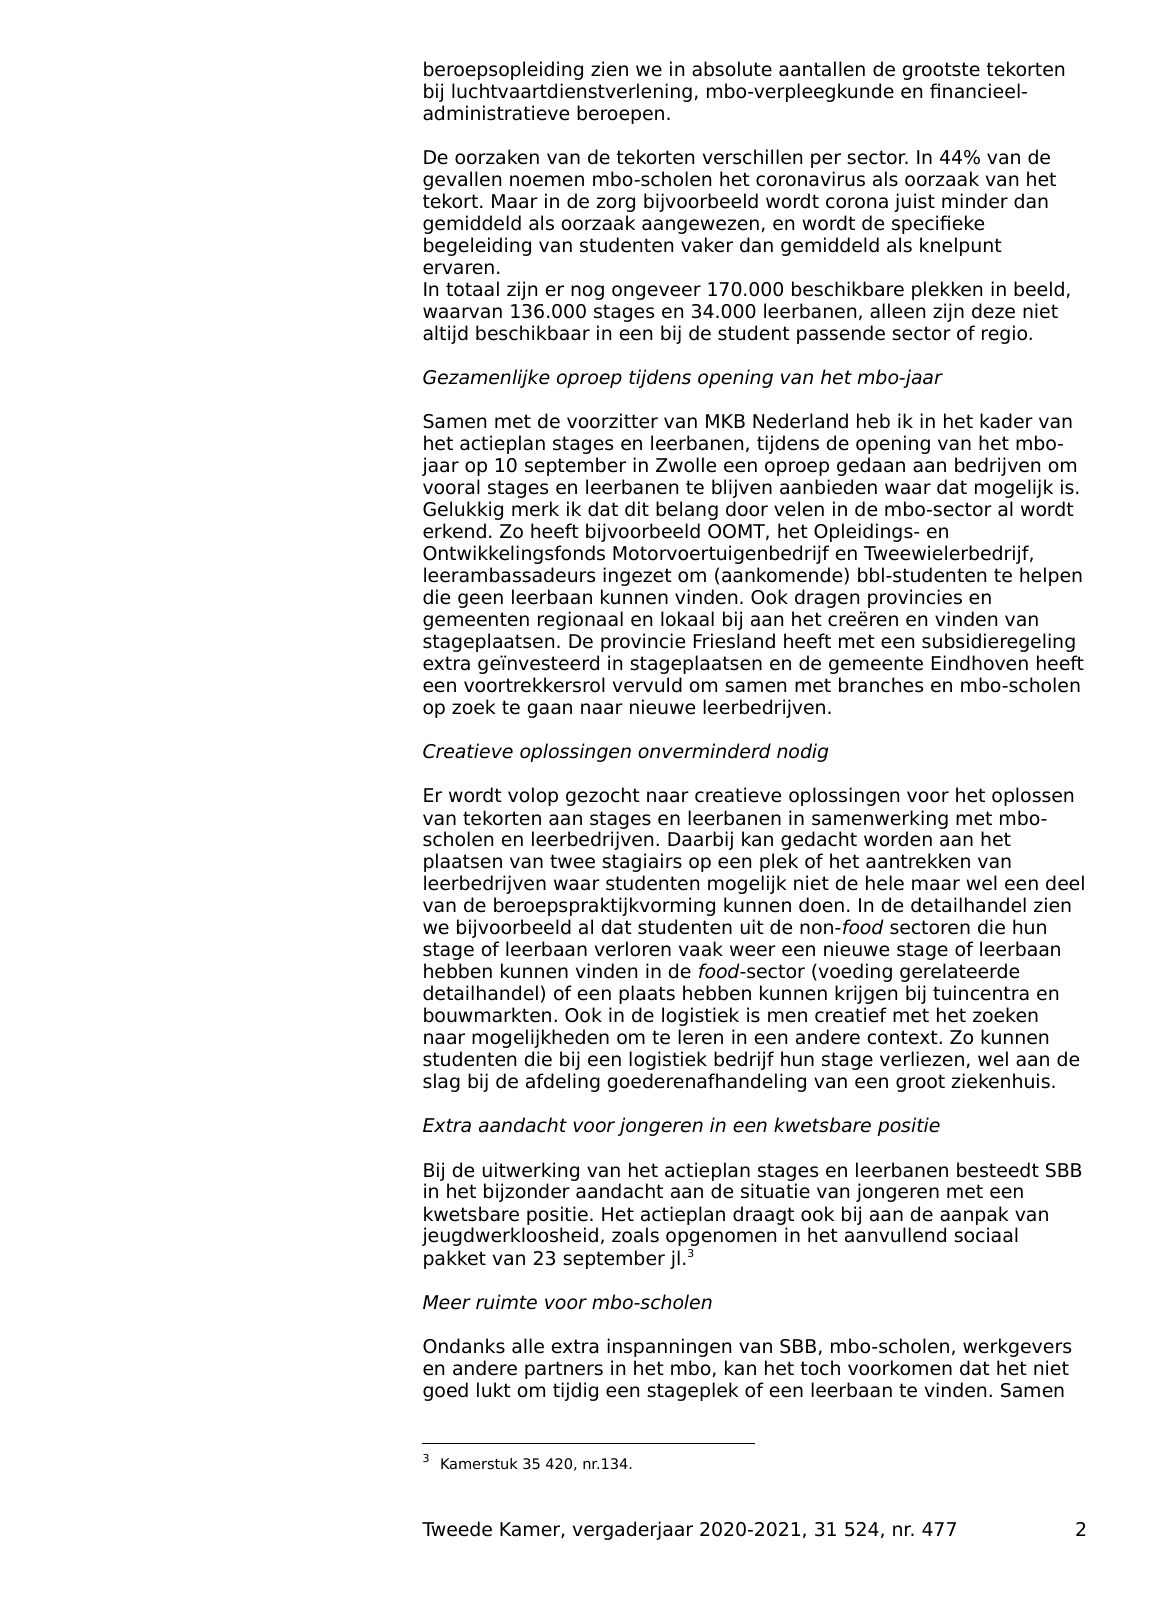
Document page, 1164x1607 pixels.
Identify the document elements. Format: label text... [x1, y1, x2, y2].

text Kamerstuk 35 420, nr.134. [422, 1452, 1087, 1474]
subtitle Meer ruimte voor mbo-scholen [422, 1292, 1087, 1313]
text Samen met de voorzitter van MKB Nederland heb ik in het kader van het actieplan stages en leerbanen, tijdens de opening van het mbo-jaar op 10 september in Zwolle een oproep gedaan aan bedrijven om vooral stages en leerbanen te blijven aanbieden waar dat mogelijk is. Gelukkig merk ik dat dit belang door velen in de mbo-sector al wordt erkend. Zo heeft bijvoorbeeld OOMT, het Opleidings- en Ontwikkelingsfonds Motorvoertuigenbedrijf en Tweewielerbedrijf, leerambassadeurs ingezet om (aankomende) bbl-studenten te helpen die geen leerbaan kunnen vinden. Ook dragen provincies en gemeenten regionaal en lokaal bij aan het creëren en vinden van stageplaatsen. De provincie Friesland heeft met een subsidieregeling extra geïnvesteerd in stageplaatsen en de gemeente Eindhoven heeft een voortrekkersrol vervuld om samen met branches en mbo-scholen op zoek te gaan naar nieuwe leerbedrijven. [422, 411, 1087, 719]
subtitle Gezamenlijke oproep tijdens opening van het mbo-jaar [422, 367, 1087, 389]
text Bij de uitwerking van het actieplan stages en leerbanen besteedt SBB in het bijzonder aandacht aan de situatie van jongeren met een kwetsbare positie. Het actieplan draagt ook bij aan de aanpak van jeugdwerkloosheid, zoals opgenomen in het aanvullend sociaal pakket van 23 september jl. [422, 1159, 1087, 1269]
text In totaal zijn er nog ongeveer 170.000 beschikbare plekken in beeld, waarvan 136.000 stages en 34.000 leerbanen, alleen zijn deze niet altijd beschikbaar in een bij de student passende sector of regio. [422, 279, 1087, 345]
text Er wordt volop gezocht naar creatieve oplossingen voor het oplossen van tekorten aan stages en leerbanen in samenwerking met mbo-scholen en leerbedrijven. Daarbij kan gedacht worden aan het plaatsen van twee stagiairs op een plek of het aantrekken van leerbedrijven waar studenten mogelijk niet de hele maar wel een deel van de beroepspraktijkvorming kunnen doen. In de detailhandel zien we bijvoorbeeld al dat studenten uit de non-food sectoren die hun stage of leerbaan verloren vaak weer een nieuwe stage of leerbaan hebben kunnen vinden in de food-sector (voeding gerelateerde detailhandel) of een plaats hebben kunnen krijgen bij tuincentra en bouwmarkten. Ook in de logistiek is men creatief met het zoeken naar mogelijkheden om te leren in een andere context. Zo kunnen studenten die bij een logistiek bedrijf hun stage verliezen, wel aan de slag bij de afdeling goederenafhandeling van een groot ziekenhuis. [422, 785, 1087, 1093]
subtitle Creatieve oplossingen onverminderd nodig [422, 741, 1087, 763]
text Ondanks alle extra inspanningen van SBB, mbo-scholen, werkgevers en andere partners in het mbo, kan het toch voorkomen dat het niet goed lukt om tijdig een stageplek of een leerbaan te vinden. Samen [422, 1336, 1087, 1402]
subtitle Extra aandacht voor jongeren in een kwetsbare positie [422, 1115, 1087, 1137]
text De oorzaken van de tekorten verschillen per sector. In 44% van de gevallen noemen mbo-scholen het coronavirus als oorzaak van het tekort. Maar in de zorg bijvoorbeeld wordt corona juist minder dan gemiddeld als oorzaak aangewezen, en wordt de specifieke begeleiding van studenten vaker dan gemiddeld als knelpunt ervaren. [422, 147, 1087, 279]
text beroepsopleiding zien we in absolute aantallen de grootste tekorten bij luchtvaartdienstverlening, mbo-verpleegkunde en financieel-administratieve beroepen. [422, 59, 1087, 125]
